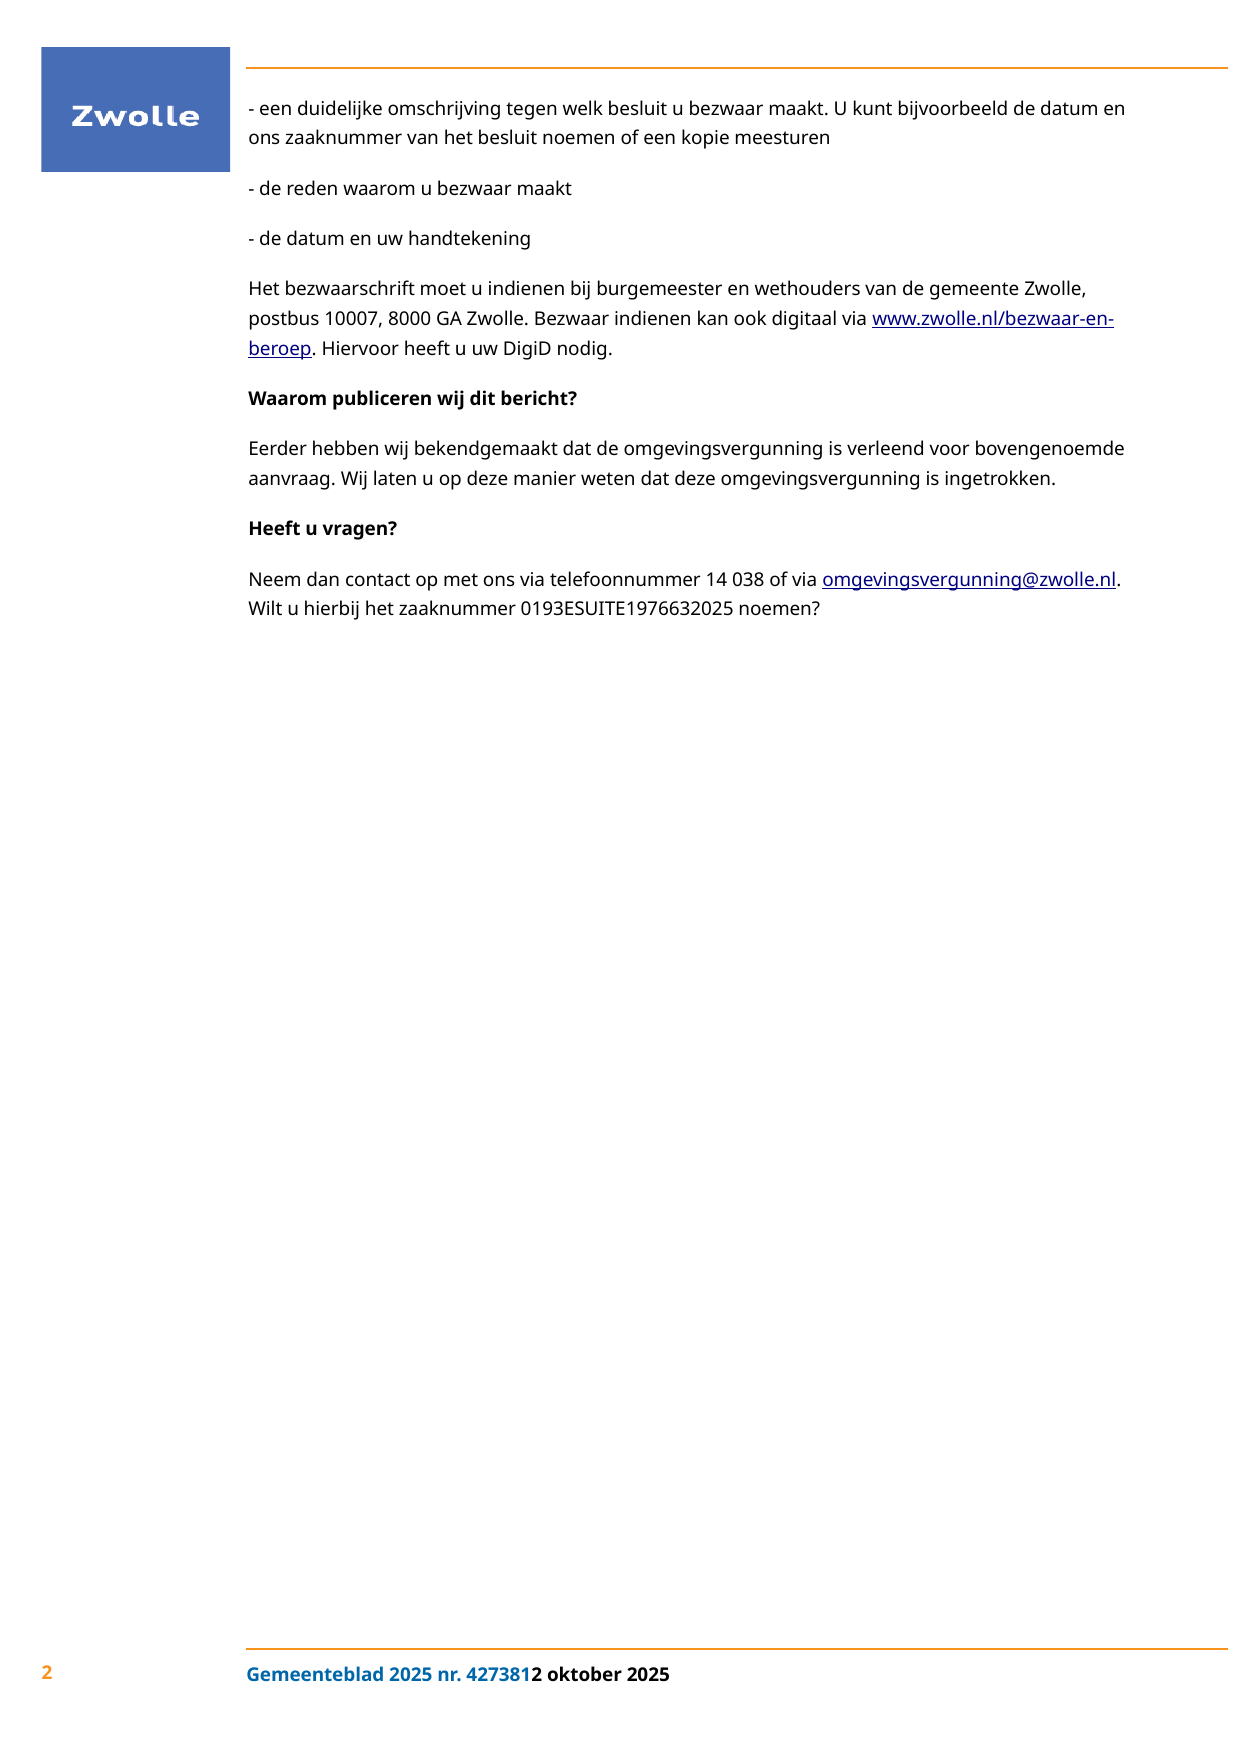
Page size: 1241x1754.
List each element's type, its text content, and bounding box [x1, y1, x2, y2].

text Heeft u vragen? [248, 516, 1152, 541]
text Eerder hebben wij bekendgemaakt dat de omgevingsvergunning is verleend voor bovengenoemde aanvraag. Wij laten u op deze manier weten dat deze omgevingsvergunning is ingetrokken. [248, 436, 1152, 491]
picture [41, 47, 231, 172]
text - de datum en uw handtekening [248, 225, 1152, 251]
text - een duidelijke omschrijving tegen welk besluit u bezwaar maakt. U kunt bijvoorbeeld de datum en ons zaaknummer van het besluit noemen of een kopie meesturen [248, 95, 1152, 150]
text Het bezwaarschrift moet u indienen bij burgemeester en wethouders van de gemeente Zwolle, postbus 10007, 8000 GA Zwolle. Bezwaar indienen kan ook digitaal via www.zwolle.nl/bezwaar-en-beroep. Hiervoor heeft u uw DigiD nodig. [248, 276, 1152, 361]
text - de reden waarom u bezwaar maakt [248, 175, 1152, 201]
text Waarom publiceren wij dit bericht? [248, 385, 1152, 411]
text Neem dan contact op met ons via telefoonnummer 14 038 of via omgevingsvergunning@zwolle.nl. Wilt u hierbij het zaaknummer 0193ESUITE1976632025 noemen? [248, 566, 1152, 621]
